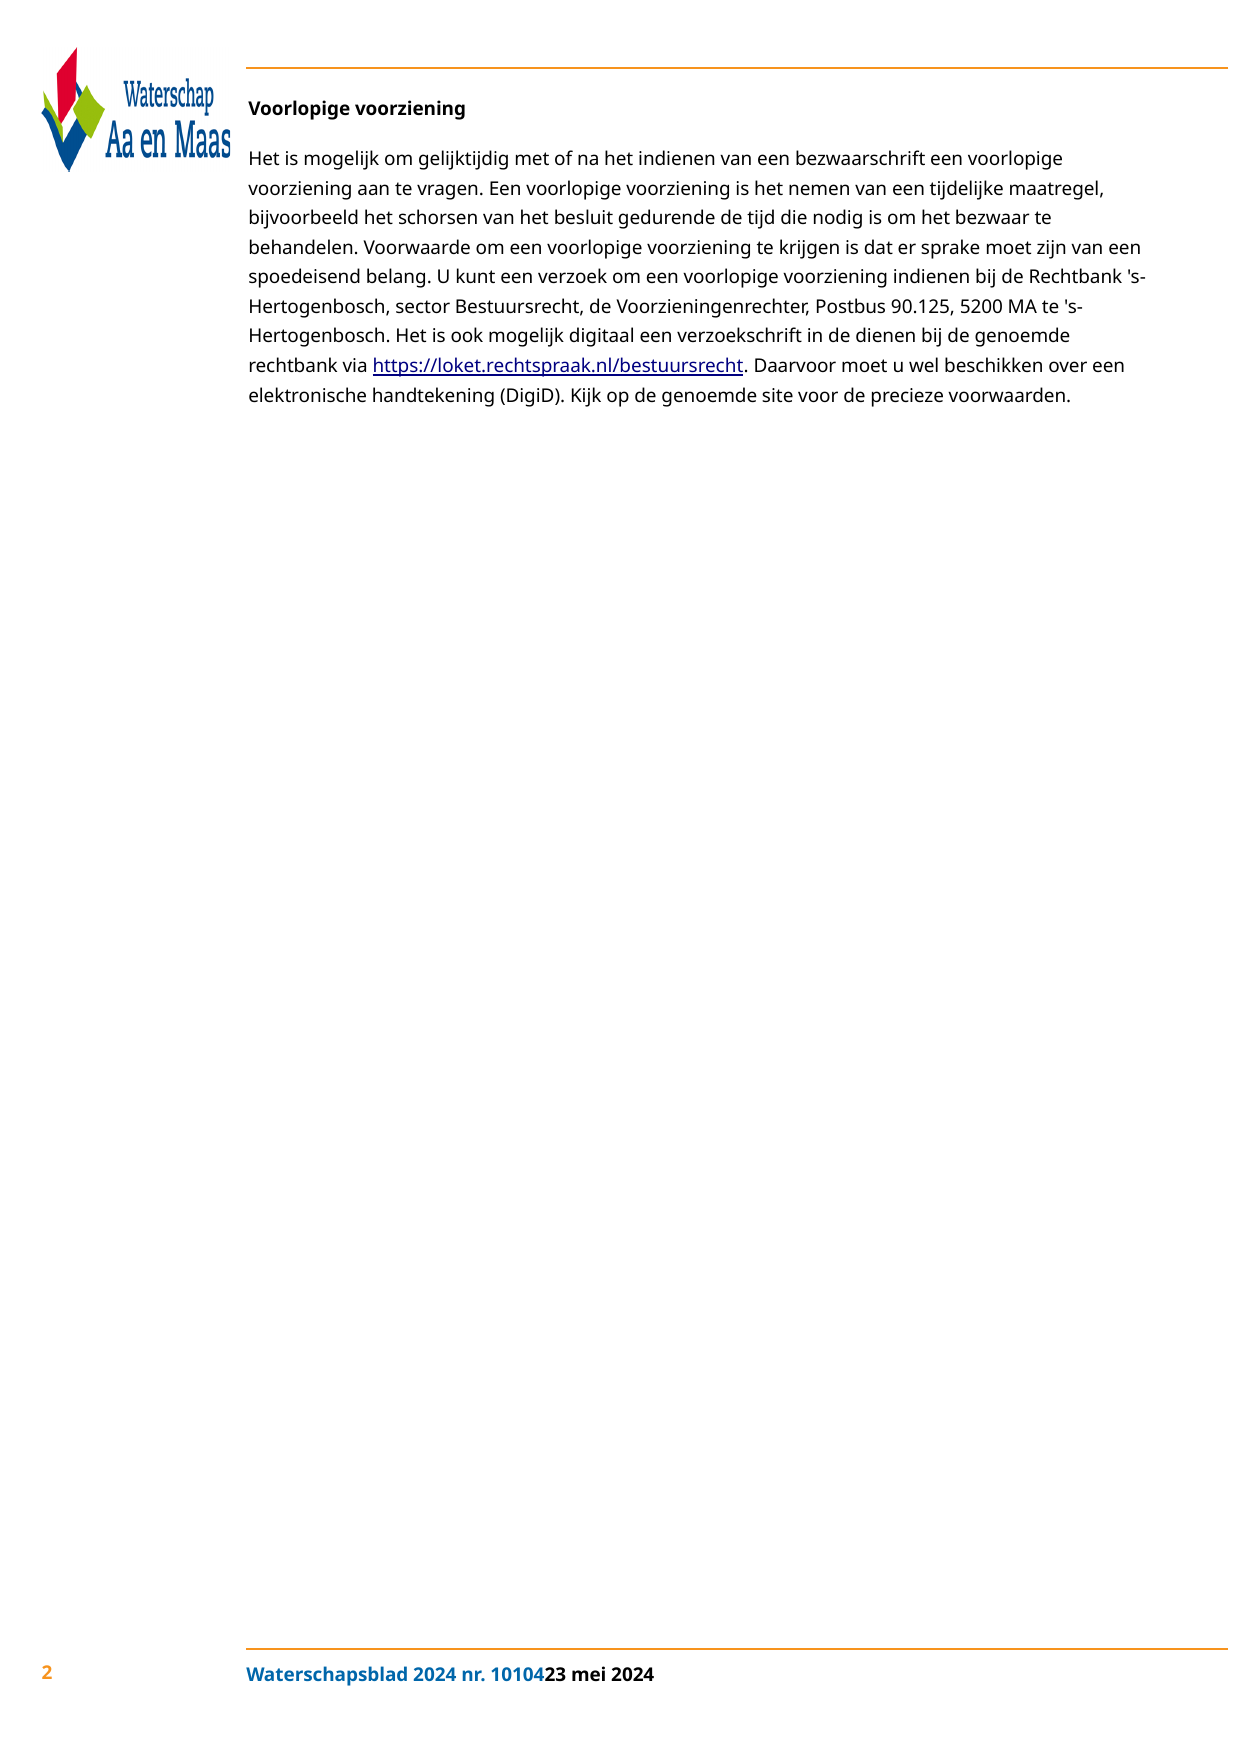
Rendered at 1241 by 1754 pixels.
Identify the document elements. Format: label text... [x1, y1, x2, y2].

text Het is mogelijk om gelijktijdig met of na het indienen van een bezwaarschrift een voorlopige voorziening aan te vragen. Een voorlopige voorziening is het nemen van een tijdelijke maatregel, bijvoorbeeld het schorsen van het besluit gedurende de tijd die nodig is om het bezwaar te behandelen. Voorwaarde om een voorlopige voorziening te krijgen is dat er sprake moet zijn van een spoedeisend belang. U kunt een verzoek om een voorlopige voorziening indienen bij de Rechtbank 's-Hertogenbosch, sector Bestuursrecht, de Voorzieningenrechter, Postbus 90.125, 5200 MA te 's-Hertogenbosch. Het is ook mogelijk digitaal een verzoekschrift in de dienen bij de genoemde rechtbank via https://loket.rechtspraak.nl/bestuursrecht. Daarvoor moet u wel beschikken over een elektronische handtekening (DigiD). Kijk op de genoemde site voor de precieze voorwaarden. [248, 145, 1152, 408]
text Voorlopige voorziening [248, 95, 1152, 121]
picture [41, 47, 231, 172]
